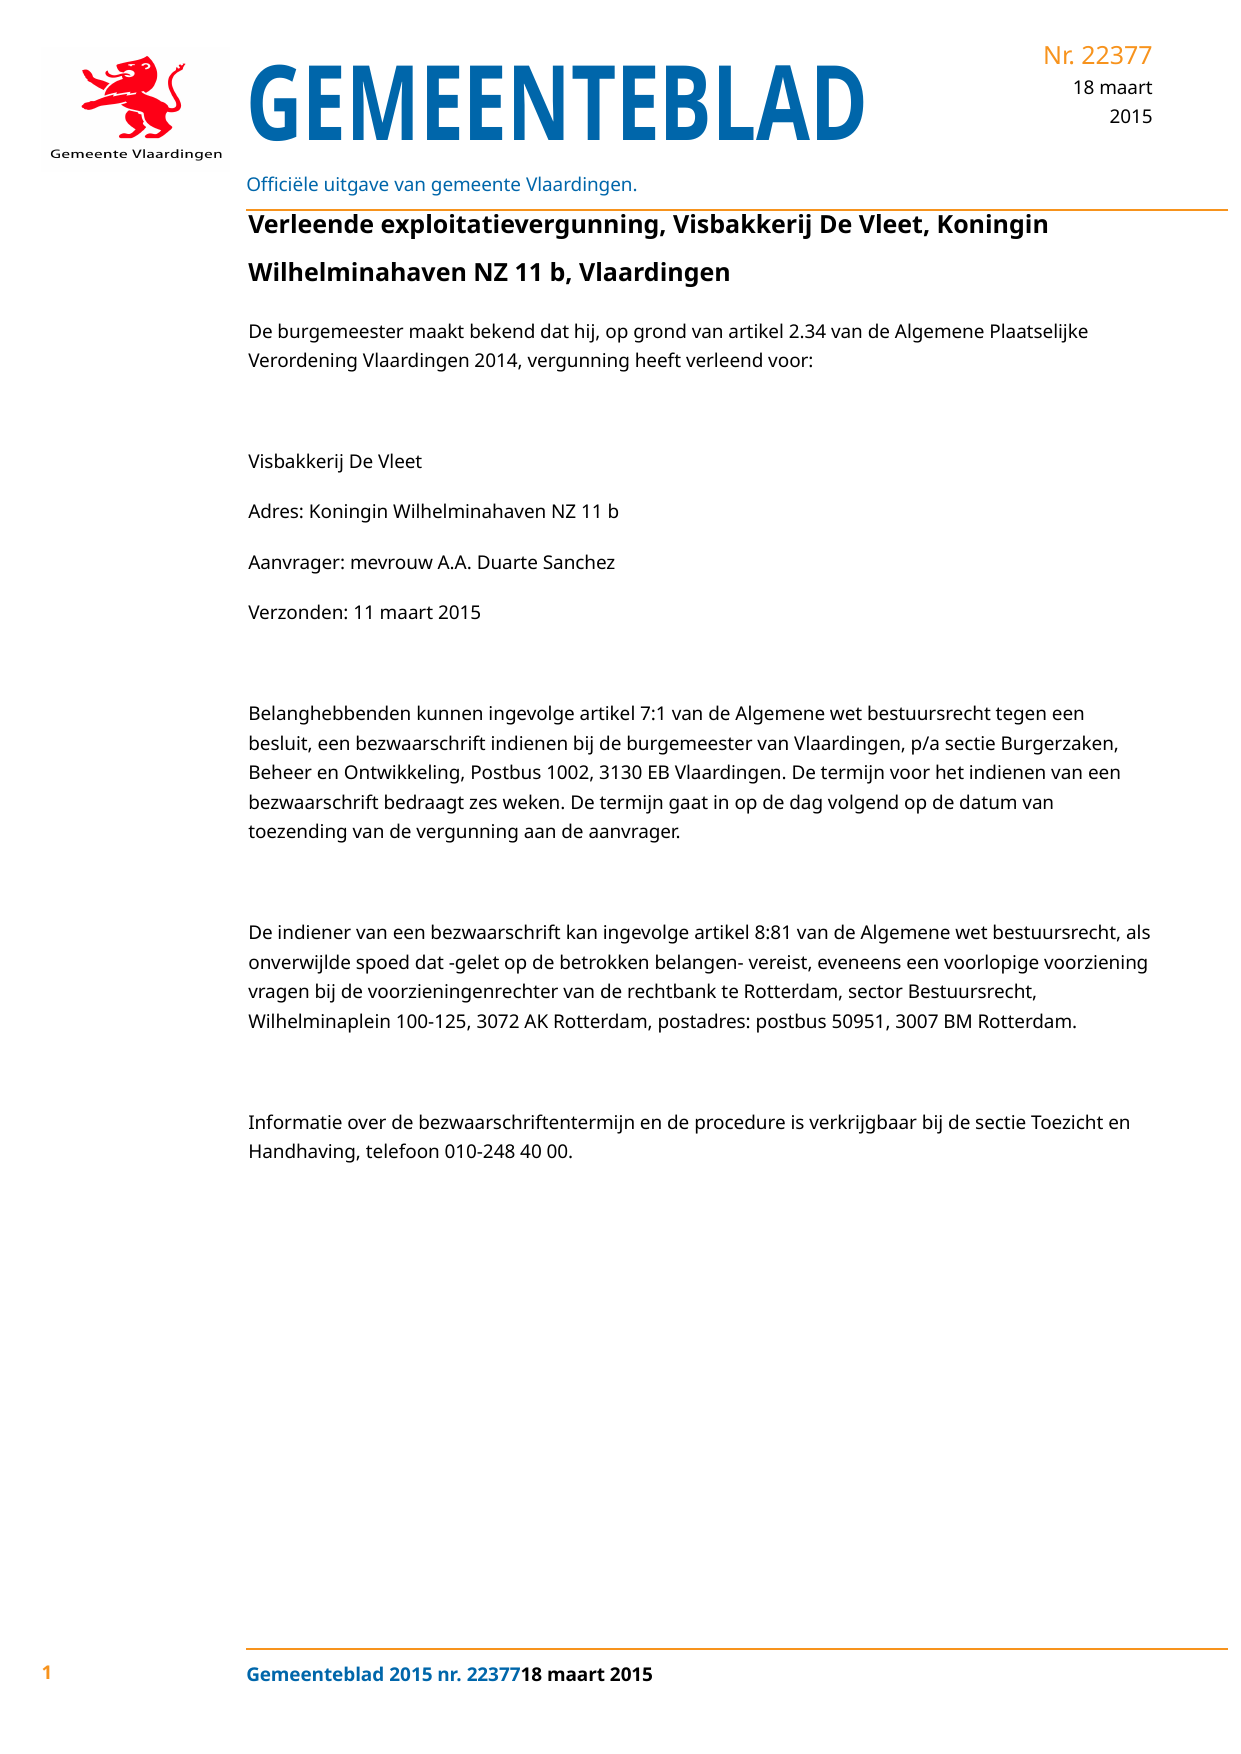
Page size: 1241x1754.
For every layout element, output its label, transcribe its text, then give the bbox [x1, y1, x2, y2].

text Verleende exploitatievergunning, Visbakkerij De Vleet, Koningin Wilhelminahaven NZ 11 b, Vlaardingen [248, 211, 1152, 288]
text Adres: Koningin Wilhelminahaven NZ 11 b [248, 499, 1152, 524]
text Visbakkerij De Vleet [248, 448, 1152, 474]
text Verzonden: 11 maart 2015 [248, 599, 1152, 625]
text De burgemeester maakt bekend dat hij, op grond van artikel 2.34 van de Algemene Plaatselijke Verordening Vlaardingen 2014, vergunning heeft verleend voor: [248, 318, 1152, 373]
text Informatie over de bezwaarschriftentermijn en de procedure is verkrijgbaar bij de sectie Toezicht en Handhaving, telefoon 010-248 40 00. [248, 1109, 1152, 1164]
picture [41, 47, 231, 172]
text Aanvrager: mevrouw A.A. Duarte Sanchez [248, 549, 1152, 575]
text Belanghebbenden kunnen ingevolge artikel 7:1 van de Algemene wet bestuursrecht tegen een besluit, een bezwaarschrift indienen bij de burgemeester van Vlaardingen, p/a sectie Burgerzaken, Beheer en Ontwikkeling, Postbus 1002, 3130 EB Vlaardingen. De termijn voor het indienen van een bezwaarschrift bedraagt zes weken. De termijn gaat in op de dag volgend op de datum van toezending van de vergunning aan de aanvrager. [248, 700, 1152, 844]
text De indiener van een bezwaarschrift kan ingevolge artikel 8:81 van de Algemene wet bestuursrecht, als onverwijlde spoed dat -gelet op de betrokken belangen- vereist, eveneens een voorlopige voorziening vragen bij de voorzieningenrechter van de rechtbank te Rotterdam, sector Bestuursrecht, Wilhelminaplein 100-125, 3072 AK Rotterdam, postadres: postbus 50951, 3007 BM Rotterdam. [248, 919, 1152, 1034]
